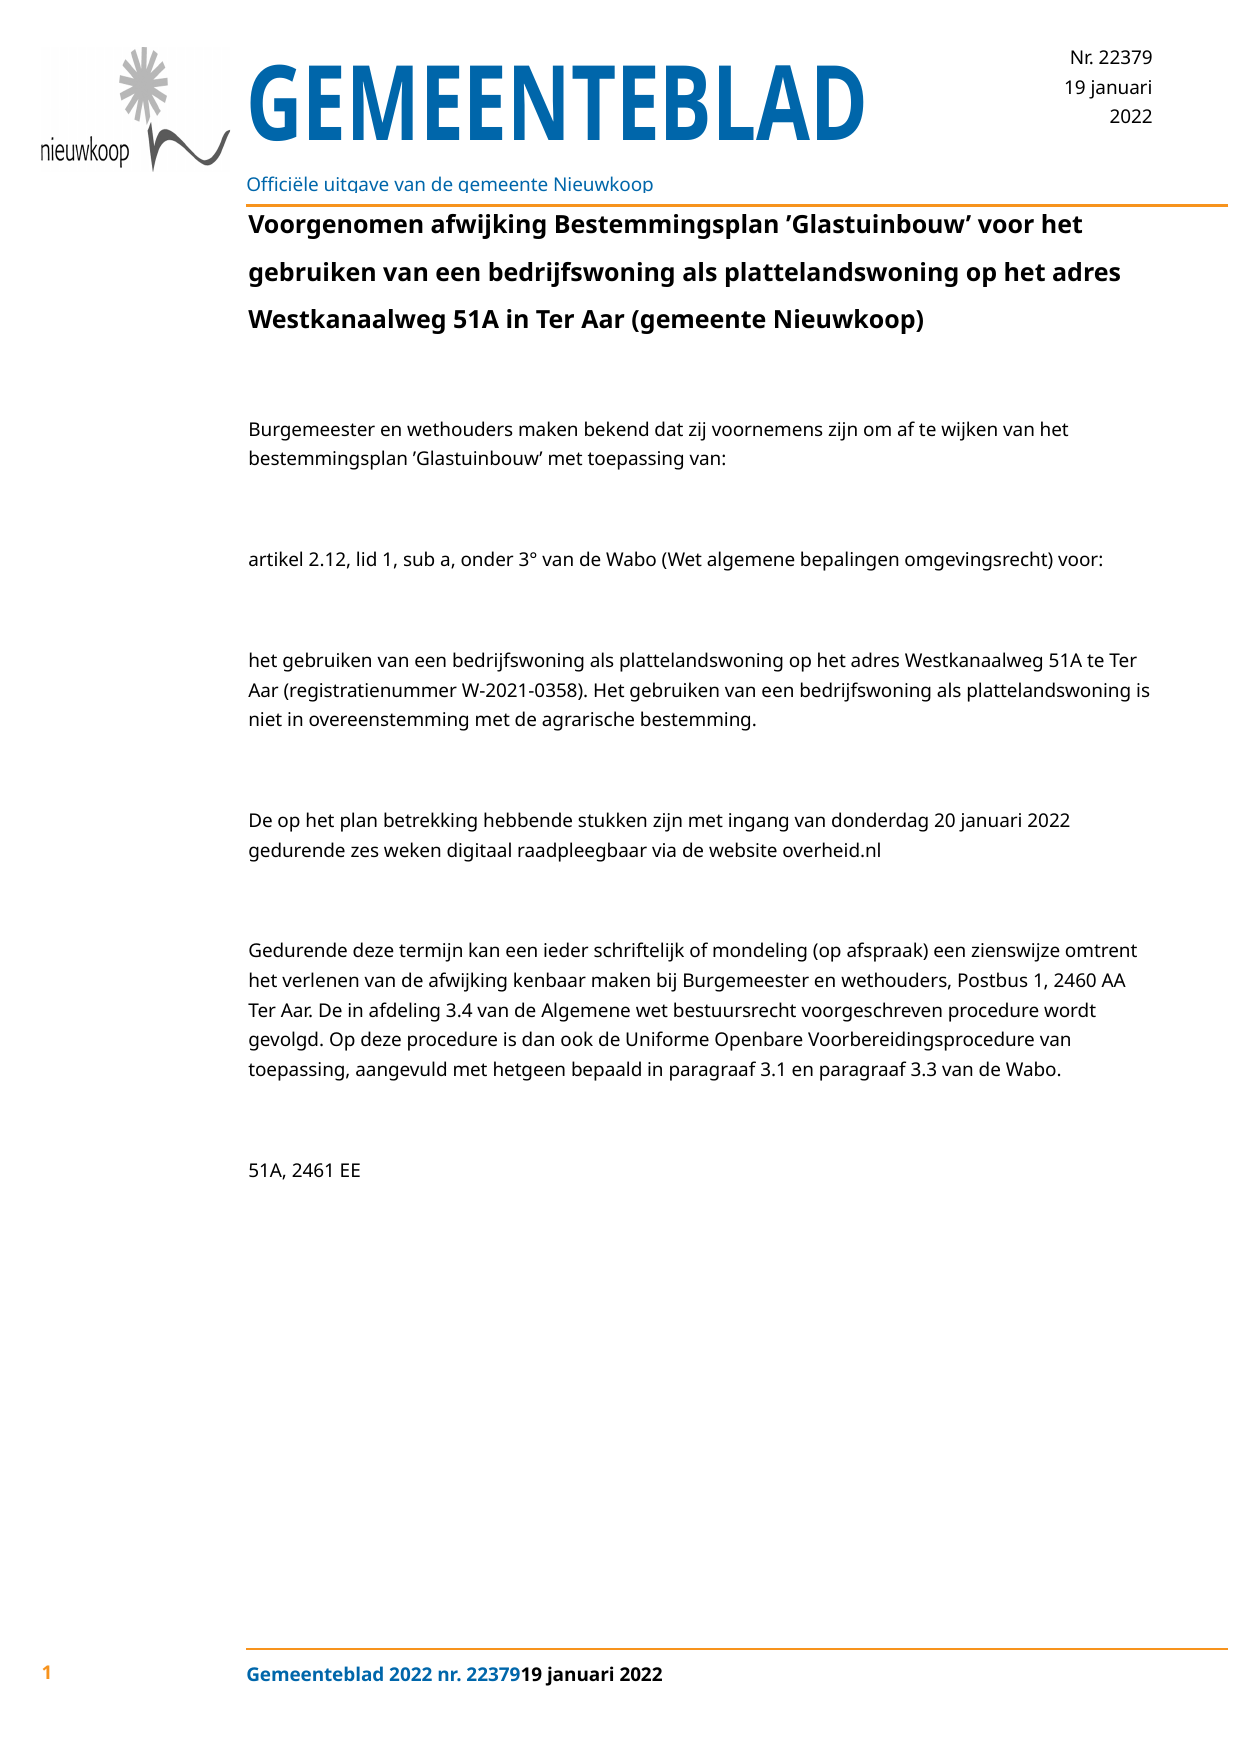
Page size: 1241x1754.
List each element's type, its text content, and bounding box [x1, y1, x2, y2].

text 51A, 2461 EE [248, 1157, 1152, 1182]
text Burgemeester en wethouders maken bekend dat zij voornemens zijn om af te wijken van het bestemmingsplan ’Glastuinbouw’ met toepassing van: [248, 416, 1152, 471]
text Gedurende deze termijn kan een ieder schriftelijk of mondeling (op afspraak) een zienswijze omtrent het verlenen van de afwijking kenbaar maken bij Burgemeester en wethouders, Postbus 1, 2460 AA Ter Aar. De in afdeling 3.4 van de Algemene wet bestuursrecht voorgeschreven procedure wordt gevolgd. Op deze procedure is dan ook de Uniforme Openbare Voorbereidingsprocedure van toepassing, aangevuld met hetgeen bepaald in paragraaf 3.1 en paragraaf 3.3 van de Wabo. [248, 938, 1152, 1082]
picture [41, 47, 231, 172]
text De op het plan betrekking hebbende stukken zijn met ingang van donderdag 20 januari 2022 gedurende zes weken digitaal raadpleegbaar via de website overheid.nl [248, 807, 1152, 862]
text artikel 2.12, lid 1, sub a, onder 3° van de Wabo (Wet algemene bepalingen omgevingsrecht) voor: [248, 546, 1152, 572]
text Voorgenomen afwijking Bestemmingsplan ’Glastuinbouw’ voor het gebruiken van een bedrijfswoning als plattelandswoning op het adres Westkanaalweg 51A in Ter Aar (gemeente Nieuwkoop) [248, 207, 1152, 336]
text het gebruiken van een bedrijfswoning als plattelandswoning op het adres Westkanaalweg 51A te Ter Aar (registratienummer W-2021-0358). Het gebruiken van een bedrijfswoning als plattelandswoning is niet in overeenstemming met de agrarische bestemming. [248, 647, 1152, 732]
